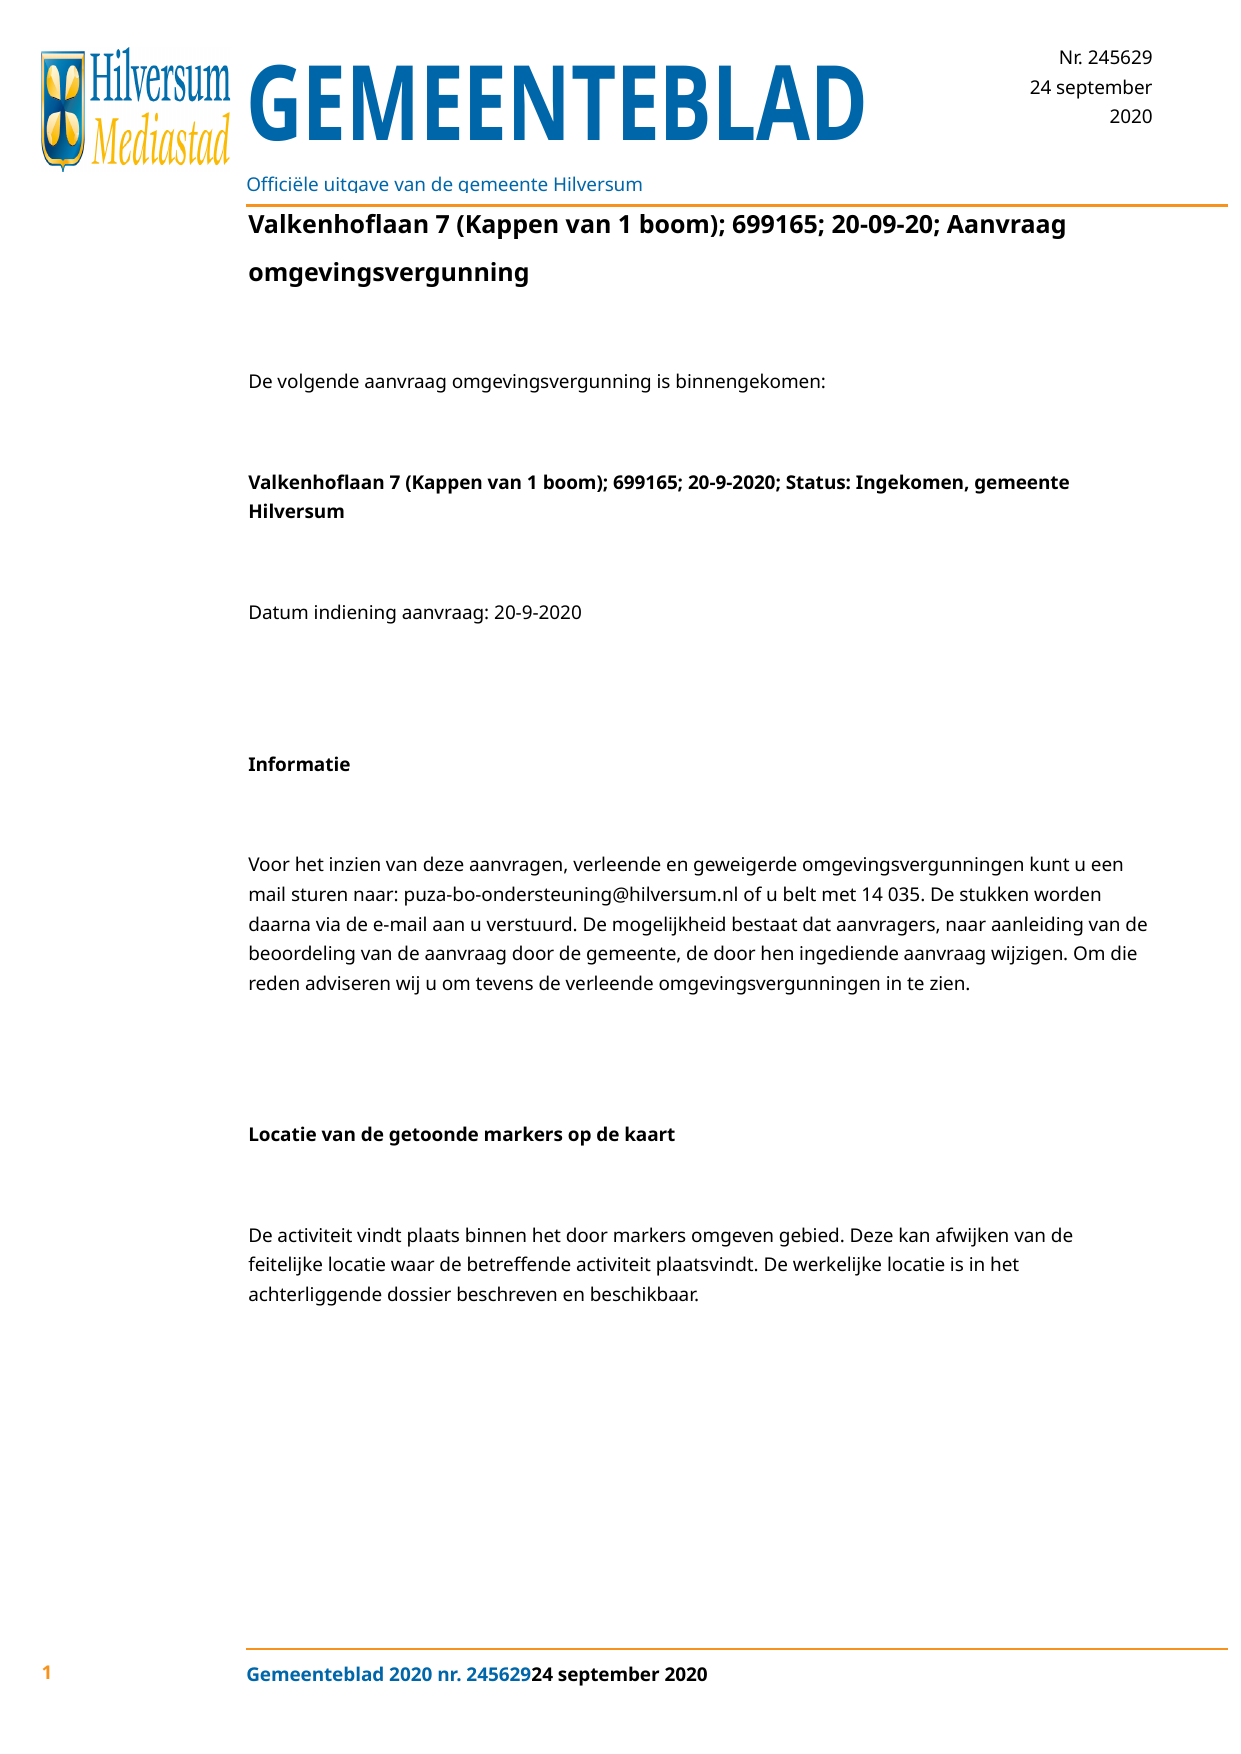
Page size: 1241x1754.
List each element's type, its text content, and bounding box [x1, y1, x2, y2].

text Voor het inzien van deze aanvragen, verleende en geweigerde omgevingsvergunningen kunt u een mail sturen naar: puza-bo-ondersteuning@hilversum.nl of u belt met 14 035. De stukken worden daarna via de e-mail aan u verstuurd. De mogelijkheid bestaat dat aanvragers, naar aanleiding van de beoordeling van de aanvraag door de gemeente, de door hen ingediende aanvraag wijzigen. Om die reden adviseren wij u om tevens de verleende omgevingsvergunningen in te zien. [248, 852, 1152, 996]
text Locatie van de getoonde markers op de kaart [248, 1121, 1152, 1147]
text Valkenhoflaan 7 (Kappen van 1 boom); 699165; 20-9-2020; Status: Ingekomen, gemeente Hilversum [248, 469, 1152, 524]
picture [41, 47, 231, 172]
text Informatie [248, 751, 1152, 777]
text Datum indiening aanvraag: 20-9-2020 [248, 599, 1152, 625]
text Valkenhoflaan 7 (Kappen van 1 boom); 699165; 20-09-20; Aanvraag omgevingsvergunning [248, 207, 1152, 288]
text De volgende aanvraag omgevingsvergunning is binnengekomen: [248, 368, 1152, 394]
text De activiteit vindt plaats binnen het door markers omgeven gebied. Deze kan afwijken van de feitelijke locatie waar de betreffende activiteit plaatsvindt. De werkelijke locatie is in het achterliggende dossier beschreven en beschikbaar. [248, 1222, 1152, 1307]
